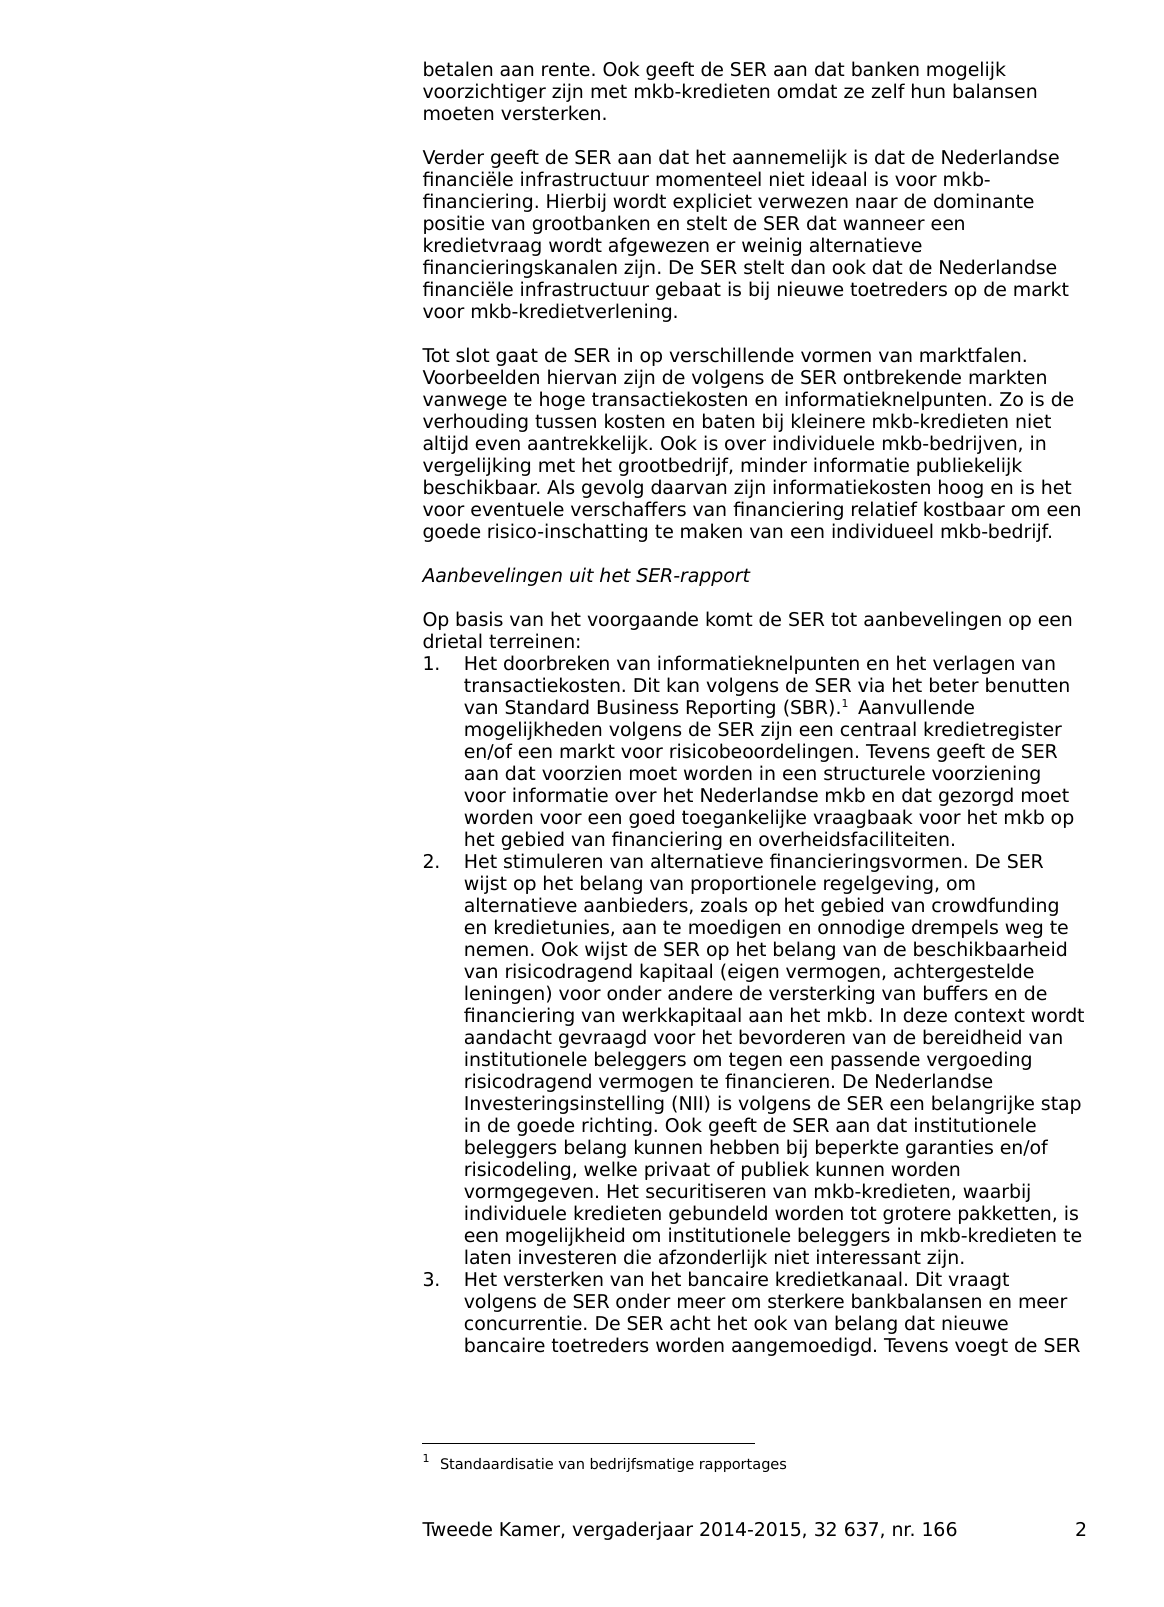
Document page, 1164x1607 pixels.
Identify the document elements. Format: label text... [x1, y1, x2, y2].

text 3. Het versterken van het bancaire kredietkanaal. Dit vraagt volgens de SER onder meer om sterkere bankbalansen en meer concurrentie. De SER acht het ook van belang dat nieuwe bancaire toetreders worden aangemoedigd. Tevens voegt de SER [422, 1269, 1087, 1357]
text 1. Het doorbreken van informatieknelpunten en het verlagen van transactiekosten. Dit kan volgens de SER via het beter benutten van Standard Business Reporting (SBR). Aanvullende mogelijkheden volgens de SER zijn een centraal kredietregister en/of een markt voor risicobeoordelingen. Tevens geeft de SER aan dat voorzien moet worden in een structurele voorziening voor informatie over het Nederlandse mkb en dat gezorgd moet worden voor een goed toegankelijke vraagbaak voor het mkb op het gebied van financiering en overheidsfaciliteiten. [422, 653, 1087, 851]
text Verder geeft de SER aan dat het aannemelijk is dat de Nederlandse financiële infrastructuur momenteel niet ideaal is voor mkb-financiering. Hierbij wordt expliciet verwezen naar de dominante positie van grootbanken en stelt de SER dat wanneer een kredietvraag wordt afgewezen er weinig alternatieve financieringskanalen zijn. De SER stelt dan ook dat de Nederlandse financiële infrastructuur gebaat is bij nieuwe toetreders op de markt voor mkb-kredietverlening. [422, 147, 1087, 323]
text Tot slot gaat de SER in op verschillende vormen van marktfalen. Voorbeelden hiervan zijn de volgens de SER ontbrekende markten vanwege te hoge transactiekosten en informatieknelpunten. Zo is de verhouding tussen kosten en baten bij kleinere mkb-kredieten niet altijd even aantrekkelijk. Ook is over individuele mkb-bedrijven, in vergelijking met het grootbedrijf, minder informatie publiekelijk beschikbaar. Als gevolg daarvan zijn informatiekosten hoog en is het voor eventuele verschaffers van financiering relatief kostbaar om een goede risico-inschatting te maken van een individueel mkb-bedrijf. [422, 345, 1087, 543]
text Standaardisatie van bedrijfsmatige rapportages [422, 1452, 1087, 1474]
text betalen aan rente. Ook geeft de SER aan dat banken mogelijk voorzichtiger zijn met mkb-kredieten omdat ze zelf hun balansen moeten versterken. [422, 59, 1087, 125]
text 2. Het stimuleren van alternatieve financieringsvormen. De SER wijst op het belang van proportionele regelgeving, om alternatieve aanbieders, zoals op het gebied van crowdfunding en kredietunies, aan te moedigen en onnodige drempels weg te nemen. Ook wijst de SER op het belang van de beschikbaarheid van risicodragend kapitaal (eigen vermogen, achtergestelde leningen) voor onder andere de versterking van buffers en de financiering van werkkapitaal aan het mkb. In deze context wordt aandacht gevraagd voor het bevorderen van de bereidheid van institutionele beleggers om tegen een passende vergoeding risicodragend vermogen te financieren. De Nederlandse Investeringsinstelling (NII) is volgens de SER een belangrijke stap in de goede richting. Ook geeft de SER aan dat institutionele beleggers belang kunnen hebben bij beperkte garanties en/of risicodeling, welke privaat of publiek kunnen worden vormgegeven. Het securitiseren van mkb-kredieten, waarbij individuele kredieten gebundeld worden tot grotere pakketten, is een mogelijkheid om institutionele beleggers in mkb-kredieten te laten investeren die afzonderlijk niet interessant zijn. [422, 851, 1087, 1269]
subtitle Aanbevelingen uit het SER-rapport [422, 565, 1087, 587]
text Op basis van het voorgaande komt de SER tot aanbevelingen op een drietal terreinen: [422, 609, 1087, 653]
